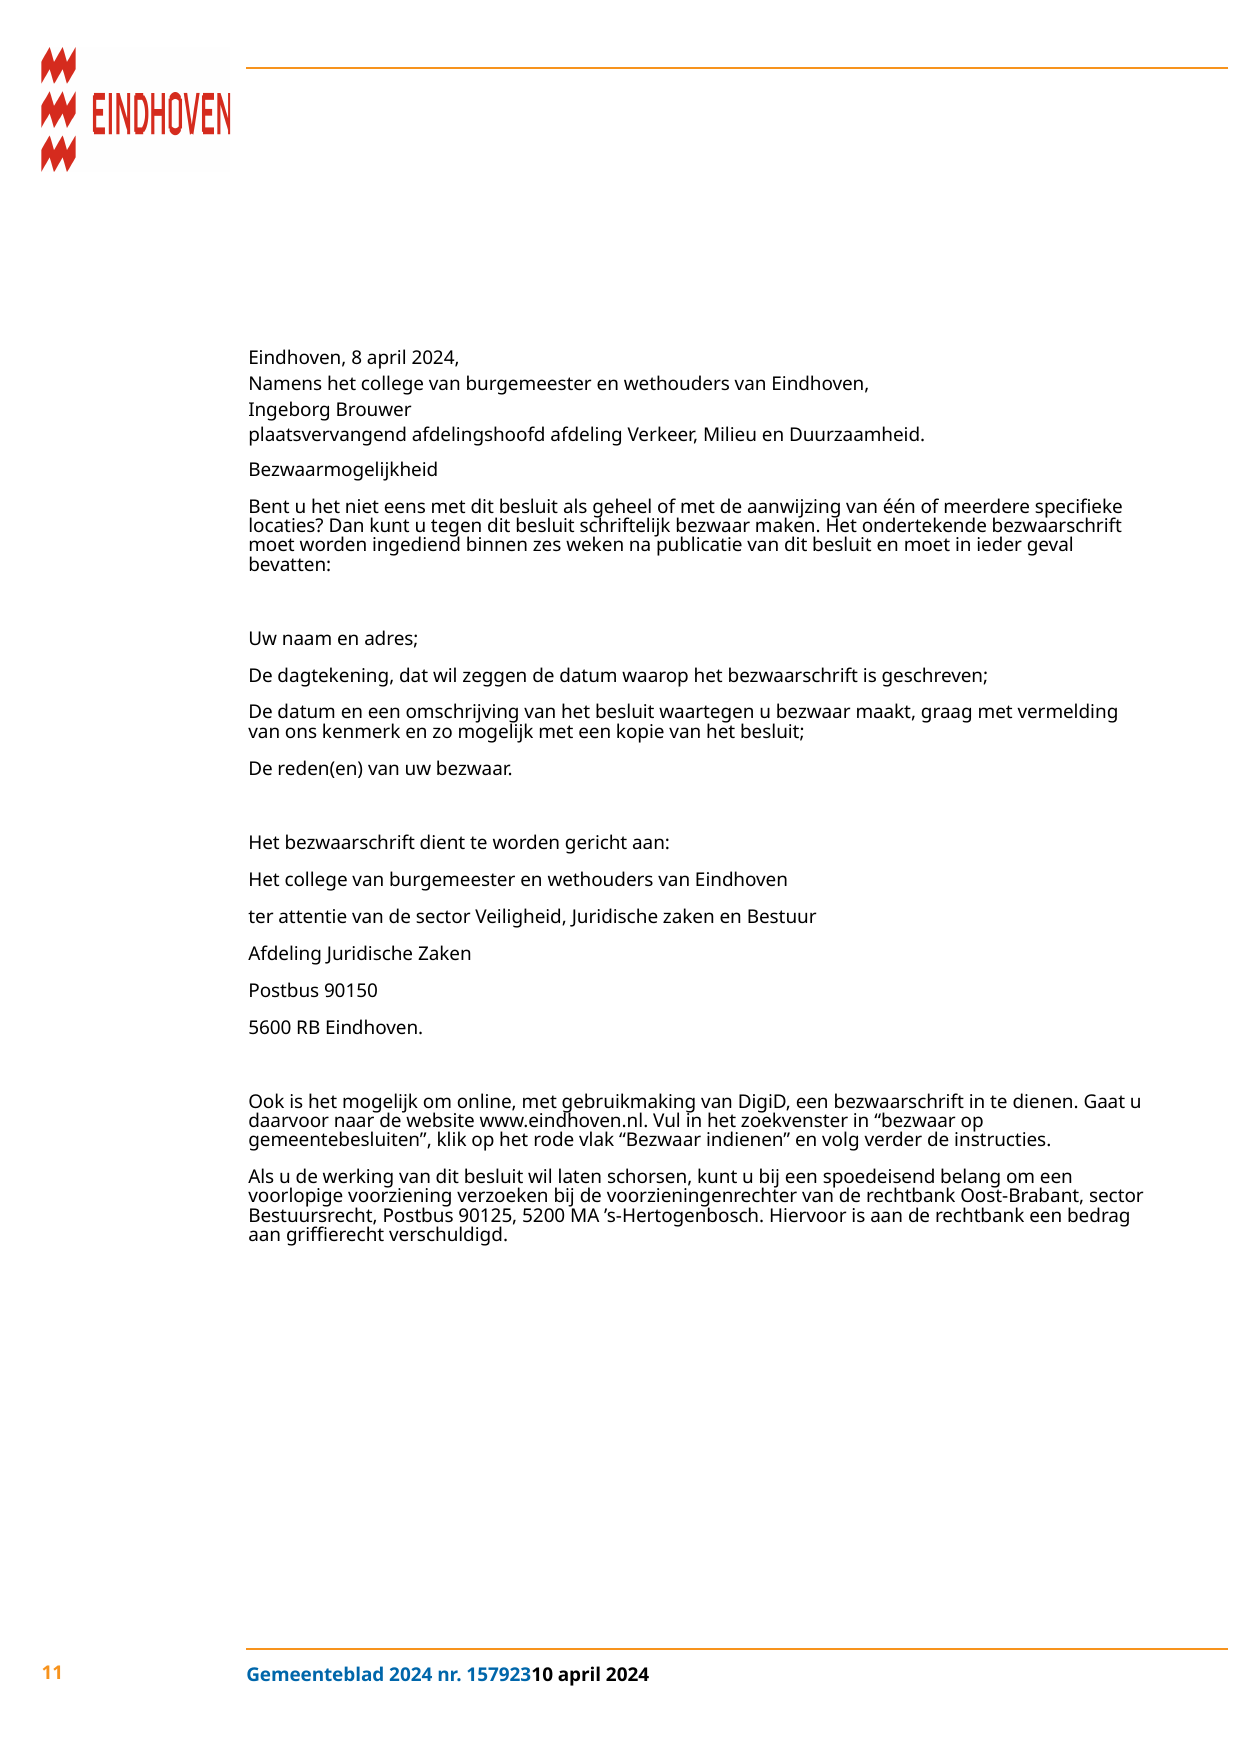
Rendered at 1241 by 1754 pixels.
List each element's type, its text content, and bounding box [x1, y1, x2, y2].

text Bent u het niet eens met dit besluit als geheel of met de aanwijzing van één of meerdere specifieke locaties? Dan kunt u tegen dit besluit schriftelijk bezwaar maken. Het ondertekende bezwaarschrift moet worden ingediend binnen zes weken na publicatie van dit besluit en moet in ieder geval bevatten: [248, 498, 1152, 575]
text Afdeling Juridische Zaken [248, 945, 1152, 964]
text Het college van burgemeester en wethouders van Eindhoven [248, 871, 1152, 890]
picture [41, 47, 231, 172]
text Het bezwaarschrift dient te worden gericht aan: [248, 834, 1152, 853]
text Uw naam en adres; [248, 629, 1152, 649]
text De dagtekening, dat wil zeggen de datum waarop het bezwaarschrift is geschreven; [248, 667, 1152, 686]
text Eindhoven, 8 april 2024, [248, 344, 1152, 370]
text Ook is het mogelijk om online, met gebruikmaking van DigiD, een bezwaarschrift in te dienen. Gaat u daarvoor naar de website www.eindhoven.nl. Vul in het zoekvenster in “bezwaar op gemeentebesluiten”, klik op het rode vlak “Bezwaar indienen” en volg verder de instructies. [248, 1093, 1152, 1150]
text Postbus 90150 [248, 982, 1152, 1001]
text De reden(en) van uw bezwaar. [248, 760, 1152, 779]
text Namens het college van burgemeester en wethouders van Eindhoven, [248, 370, 1152, 396]
text Als u de werking van dit besluit wil laten schorsen, kunt u bij een spoedeisend belang om een voorlopige voorziening verzoeken bij de voorzieningenrechter van de rechtbank Oost-Brabant, sector Bestuursrecht, Postbus 90125, 5200 MA ’s-Hertogenbosch. Hiervoor is aan de rechtbank een bedrag aan griffierecht verschuldigd. [248, 1168, 1152, 1245]
text Bezwaarmogelijkheid [248, 461, 1152, 480]
text De datum en een omschrijving van het besluit waartegen u bezwaar maakt, graag met vermelding van ons kenmerk en zo mogelijk met een kopie van het besluit; [248, 703, 1152, 742]
text ter attentie van de sector Veiligheid, Juridische zaken en Bestuur [248, 908, 1152, 927]
text 5600 RB Eindhoven. [248, 1019, 1152, 1038]
text Ingeborg Brouwer [248, 396, 1152, 421]
text plaatsvervangend afdelingshoofd afdeling Verkeer, Milieu en Duurzaamheid. [248, 421, 1152, 447]
